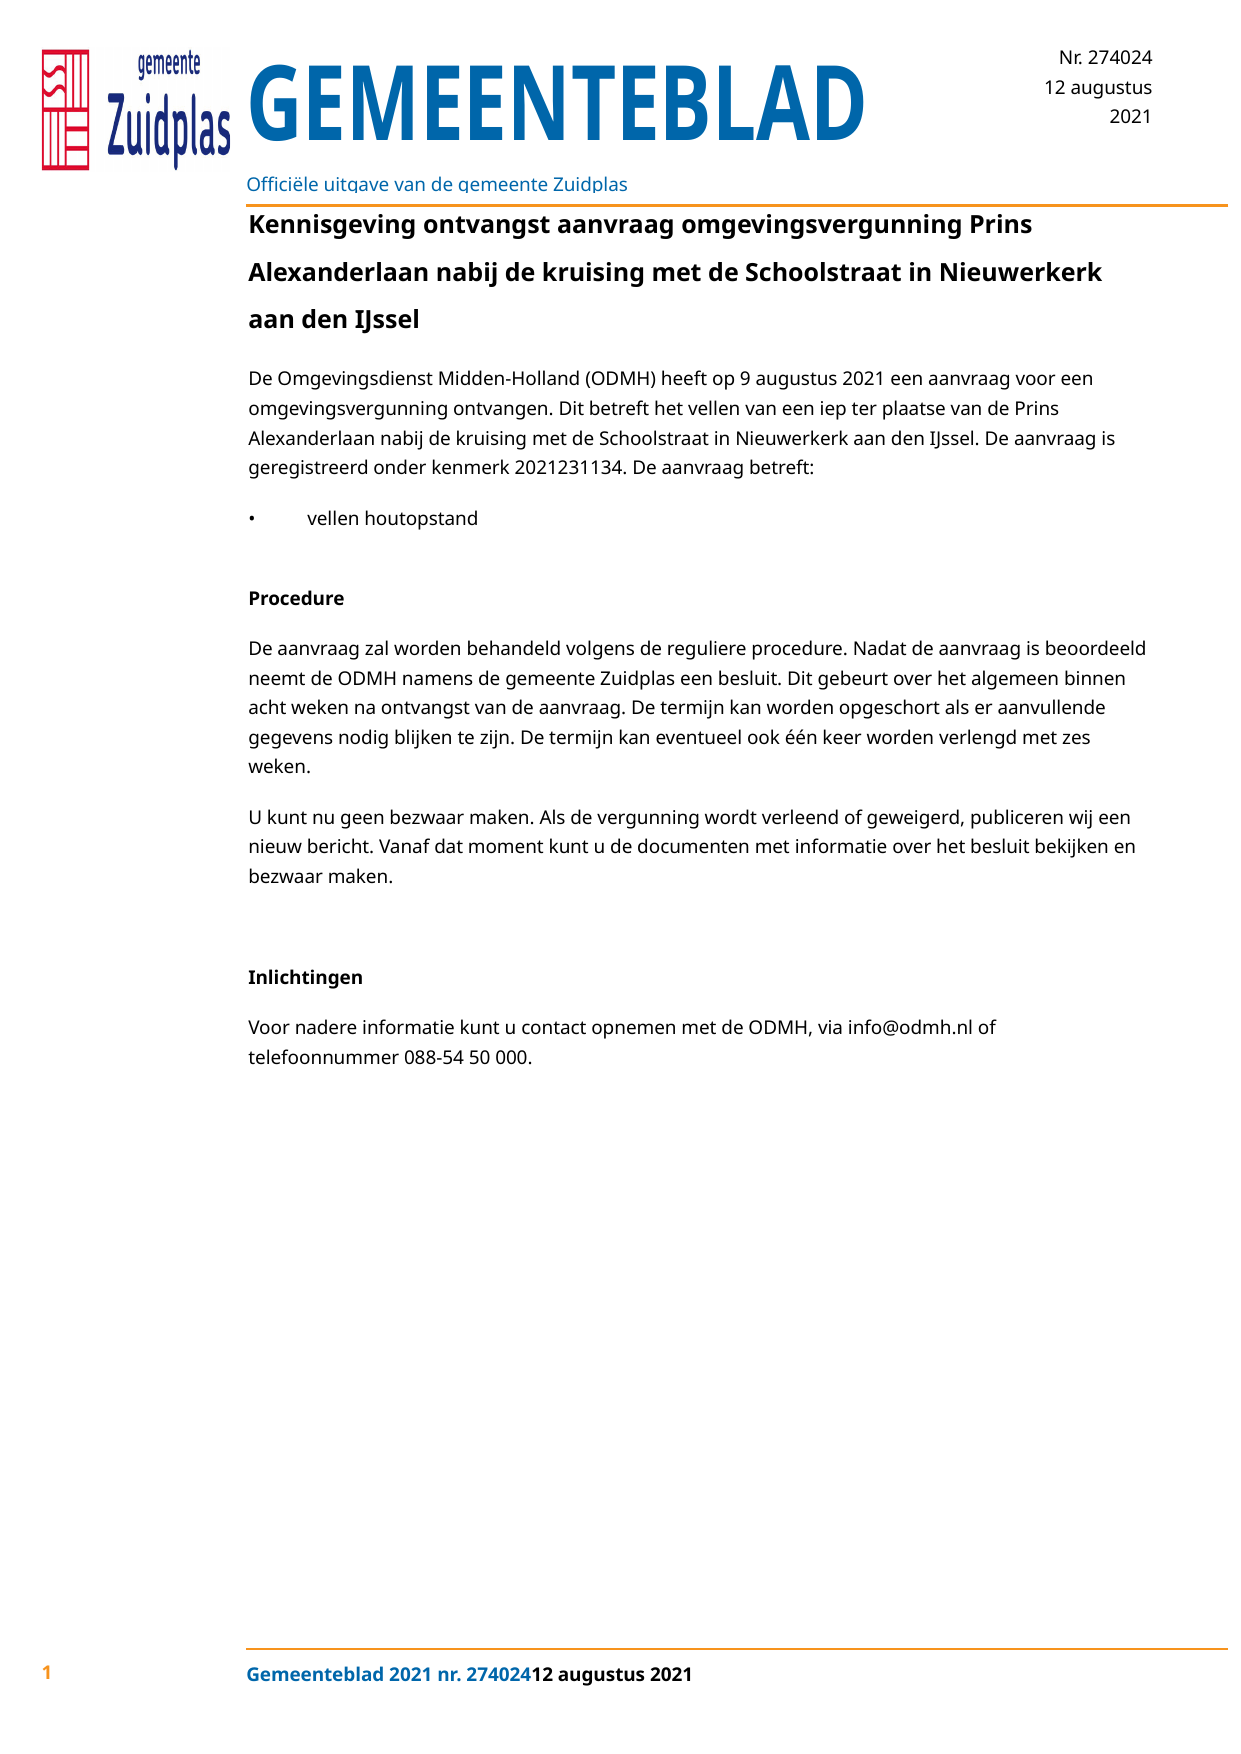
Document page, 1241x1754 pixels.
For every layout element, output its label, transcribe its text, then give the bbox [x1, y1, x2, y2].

text Voor nadere informatie kunt u contact opnemen met de ODMH, via info@odmh.nl of telefoonnummer 088-54 50 000. [248, 1014, 1152, 1069]
text Inlichtingen [248, 964, 1152, 989]
text Kennisgeving ontvangst aanvraag omgevingsvergunning Prins Alexanderlaan nabij de kruising met de Schoolstraat in Nieuwerkerk aan den IJssel [248, 207, 1152, 336]
text U kunt nu geen bezwaar maken. Als de vergunning wordt verleend of geweigerd, publiceren wij een nieuw bericht. Vanaf dat moment kunt u de documenten met informatie over het besluit bekijken en bezwaar maken. [248, 804, 1152, 889]
text De Omgevingsdienst Midden-Holland (ODMH) heeft op 9 augustus 2021 een aanvraag voor een omgevingsvergunning ontvangen. Dit betreft het vellen van een iep ter plaatse van de Prins Alexanderlaan nabij de kruising met de Schoolstraat in Nieuwerkerk aan den IJssel. De aanvraag is geregistreerd onder kenmerk 2021231134. De aanvraag betreft: [248, 366, 1152, 480]
text De aanvraag zal worden behandeld volgens de reguliere procedure. Nadat de aanvraag is beoordeeld neemt de ODMH namens de gemeente Zuidplas een besluit. Dit gebeurt over het algemeen binnen acht weken na ontvangst van de aanvraag. De termijn kan worden opgeschort als er aanvullende gegevens nodig blijken te zijn. De termijn kan eventueel ook één keer worden verlengd met zes weken. [248, 635, 1152, 779]
picture [41, 47, 231, 172]
list vellen houtopstand [248, 505, 1152, 530]
text Procedure [248, 585, 1152, 610]
